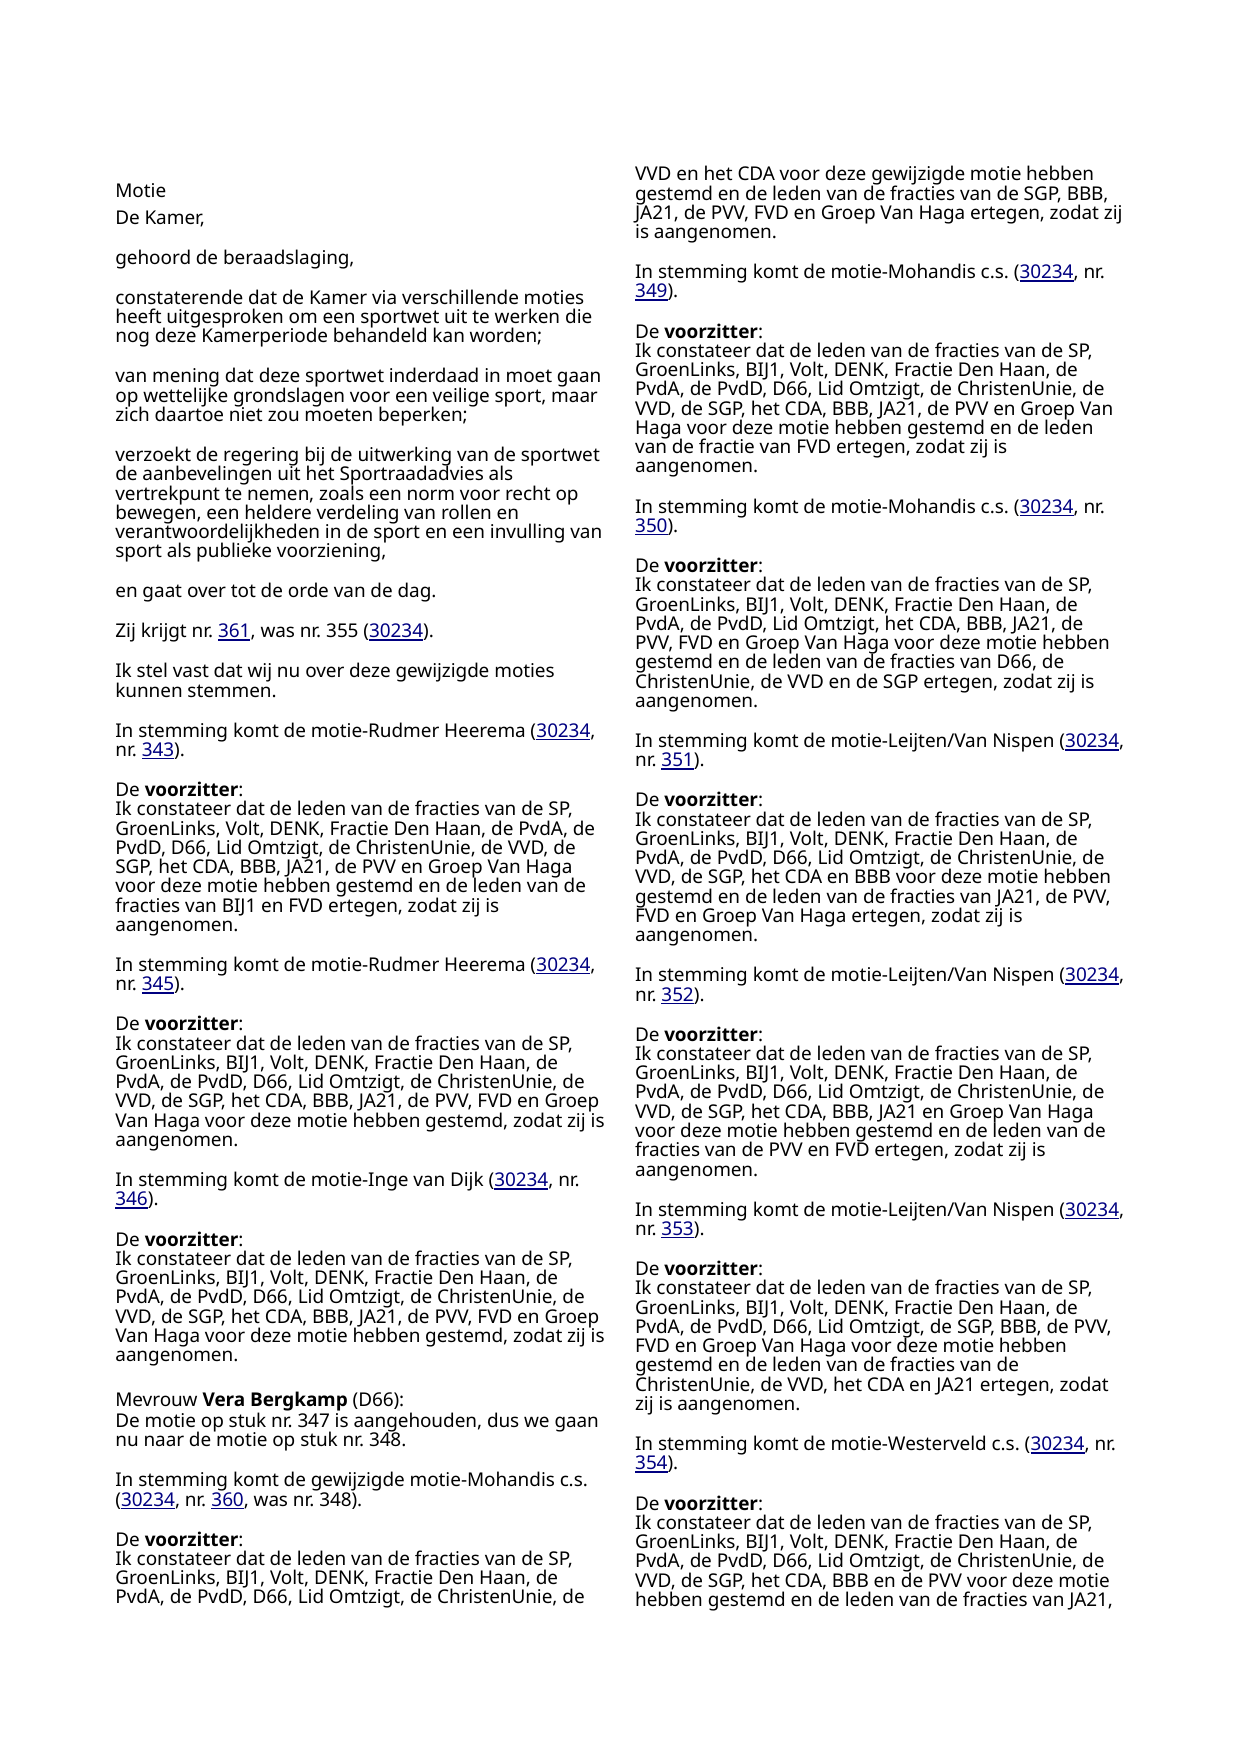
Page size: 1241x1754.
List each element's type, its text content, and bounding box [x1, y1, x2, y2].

text De voorzitter: [635, 1494, 1125, 1514]
text Motie [115, 177, 605, 203]
text In stemming komt de motie-Leijten/Van Nispen (30234, nr. 351). [635, 732, 1125, 771]
text De voorzitter: [635, 791, 1125, 811]
text Ik constateer dat de leden van de fracties van de SP, GroenLinks, BIJ1, Volt, DENK, Fractie Den Haan, de PvdA, de PvdD, D66, Lid Omtzigt, de SGP, BBB, de PVV, FVD en Groep Van Haga voor deze motie hebben gestemd en de leden van de fracties van de ChristenUnie, de VVD, het CDA en JA21 ertegen, zodat zij is aangenomen. [635, 1279, 1125, 1414]
text In stemming komt de motie-Inge van Dijk (30234, nr. 346). [115, 1171, 605, 1210]
text Ik constateer dat de leden van de fracties van de SP, GroenLinks, BIJ1, Volt, DENK, Fractie Den Haan, de PvdA, de PvdD, D66, Lid Omtzigt, de ChristenUnie, de VVD, de SGP, het CDA en BBB voor deze motie hebben gestemd en de leden van de fracties van JA21, de PVV, FVD en Groep Van Haga ertegen, zodat zij is aangenomen. [635, 811, 1125, 946]
text In stemming komt de motie-Mohandis c.s. (30234, nr. 349). [635, 263, 1125, 302]
text In stemming komt de motie-Leijten/Van Nispen (30234, nr. 352). [635, 966, 1125, 1005]
text verzoekt de regering bij de uitwerking van de sportwet de aanbevelingen uit het Sportraadadvies als vertrekpunt te nemen, zoals een norm voor recht op bewegen, een heldere verdeling van rollen en verantwoordelijkheden in de sport en een invulling van sport als publieke voorziening, [115, 446, 605, 562]
text Ik constateer dat de leden van de fracties van de SP, GroenLinks, BIJ1, Volt, DENK, Fractie Den Haan, de PvdA, de PvdD, D66, Lid Omtzigt, de ChristenUnie, de VVD, de SGP, het CDA, BBB, JA21, de PVV, FVD en Groep Van Haga voor deze motie hebben gestemd, zodat zij is aangenomen. [115, 1035, 605, 1150]
text VVD en het CDA voor deze gewijzigde motie hebben gestemd en de leden van de fracties van de SGP, BBB, JA21, de PVV, FVD en Groep Van Haga ertegen, zodat zij is aangenomen. [635, 165, 1125, 242]
text De voorzitter: [635, 1026, 1125, 1045]
text Zij krijgt nr. 361, was nr. 355 (30234). [115, 622, 605, 642]
text gehoord de beraadslaging, [115, 249, 605, 268]
text In stemming komt de motie-Westerveld c.s. (30234, nr. 354). [635, 1435, 1125, 1474]
text Mevrouw Vera Bergkamp (D66): [115, 1386, 605, 1412]
text Ik constateer dat de leden van de fracties van de SP, GroenLinks, BIJ1, Volt, DENK, Fractie Den Haan, de PvdA, de PvdD, D66, Lid Omtzigt, de ChristenUnie, de VVD, de SGP, het CDA, BBB en de PVV voor deze motie hebben gestemd en de leden van de fracties van JA21, [635, 1514, 1125, 1610]
text De voorzitter: [635, 557, 1125, 576]
text Ik constateer dat de leden van de fracties van de SP, GroenLinks, BIJ1, Volt, DENK, Fractie Den Haan, de PvdA, de PvdD, D66, Lid Omtzigt, de ChristenUnie, de [115, 1550, 605, 1608]
text De voorzitter: [635, 323, 1125, 342]
text De voorzitter: [115, 1015, 605, 1035]
text In stemming komt de motie-Mohandis c.s. (30234, nr. 350). [635, 498, 1125, 536]
text De voorzitter: [115, 1531, 605, 1550]
text Ik stel vast dat wij nu over deze gewijzigde moties kunnen stemmen. [115, 662, 605, 701]
text De motie op stuk nr. 347 is aangehouden, dus we gaan nu naar de motie op stuk nr. 348. [115, 1412, 605, 1451]
text De Kamer, [115, 209, 605, 228]
text en gaat over tot de orde van de dag. [115, 582, 605, 602]
text De voorzitter: [115, 781, 605, 800]
text constaterende dat de Kamer via verschillende moties heeft uitgesproken om een sportwet uit te werken die nog deze Kamerperiode behandeld kan worden; [115, 289, 605, 347]
text van mening dat deze sportwet inderdaad in moet gaan op wettelijke grondslagen voor een veilige sport, maar zich daartoe niet zou moeten beperken; [115, 367, 605, 425]
text De voorzitter: [115, 1231, 605, 1250]
text Ik constateer dat de leden van de fracties van de SP, GroenLinks, BIJ1, Volt, DENK, Fractie Den Haan, de PvdA, de PvdD, D66, Lid Omtzigt, de ChristenUnie, de VVD, de SGP, het CDA, BBB, JA21, de PVV en Groep Van Haga voor deze motie hebben gestemd en de leden van de fractie van FVD ertegen, zodat zij is aangenomen. [635, 342, 1125, 477]
text In stemming komt de motie-Rudmer Heerema (30234, nr. 345). [115, 956, 605, 994]
text Ik constateer dat de leden van de fracties van de SP, GroenLinks, BIJ1, Volt, DENK, Fractie Den Haan, de PvdA, de PvdD, Lid Omtzigt, het CDA, BBB, JA21, de PVV, FVD en Groep Van Haga voor deze motie hebben gestemd en de leden van de fracties van D66, de ChristenUnie, de VVD en de SGP ertegen, zodat zij is aangenomen. [635, 576, 1125, 711]
text In stemming komt de motie-Rudmer Heerema (30234, nr. 343). [115, 722, 605, 760]
text Ik constateer dat de leden van de fracties van de SP, GroenLinks, BIJ1, Volt, DENK, Fractie Den Haan, de PvdA, de PvdD, D66, Lid Omtzigt, de ChristenUnie, de VVD, de SGP, het CDA, BBB, JA21, de PVV, FVD en Groep Van Haga voor deze motie hebben gestemd, zodat zij is aangenomen. [115, 1250, 605, 1365]
text Ik constateer dat de leden van de fracties van de SP, GroenLinks, BIJ1, Volt, DENK, Fractie Den Haan, de PvdA, de PvdD, D66, Lid Omtzigt, de ChristenUnie, de VVD, de SGP, het CDA, BBB, JA21 en Groep Van Haga voor deze motie hebben gestemd en de leden van de fracties van de PVV en FVD ertegen, zodat zij is aangenomen. [635, 1045, 1125, 1180]
text In stemming komt de motie-Leijten/Van Nispen (30234, nr. 353). [635, 1201, 1125, 1239]
text De voorzitter: [635, 1260, 1125, 1279]
text Ik constateer dat de leden van de fracties van de SP, GroenLinks, Volt, DENK, Fractie Den Haan, de PvdA, de PvdD, D66, Lid Omtzigt, de ChristenUnie, de VVD, de SGP, het CDA, BBB, JA21, de PVV en Groep Van Haga voor deze motie hebben gestemd en de leden van de fracties van BIJ1 en FVD ertegen, zodat zij is aangenomen. [115, 800, 605, 935]
text In stemming komt de gewijzigde motie-Mohandis c.s. (30234, nr. 360, was nr. 348). [115, 1471, 605, 1510]
